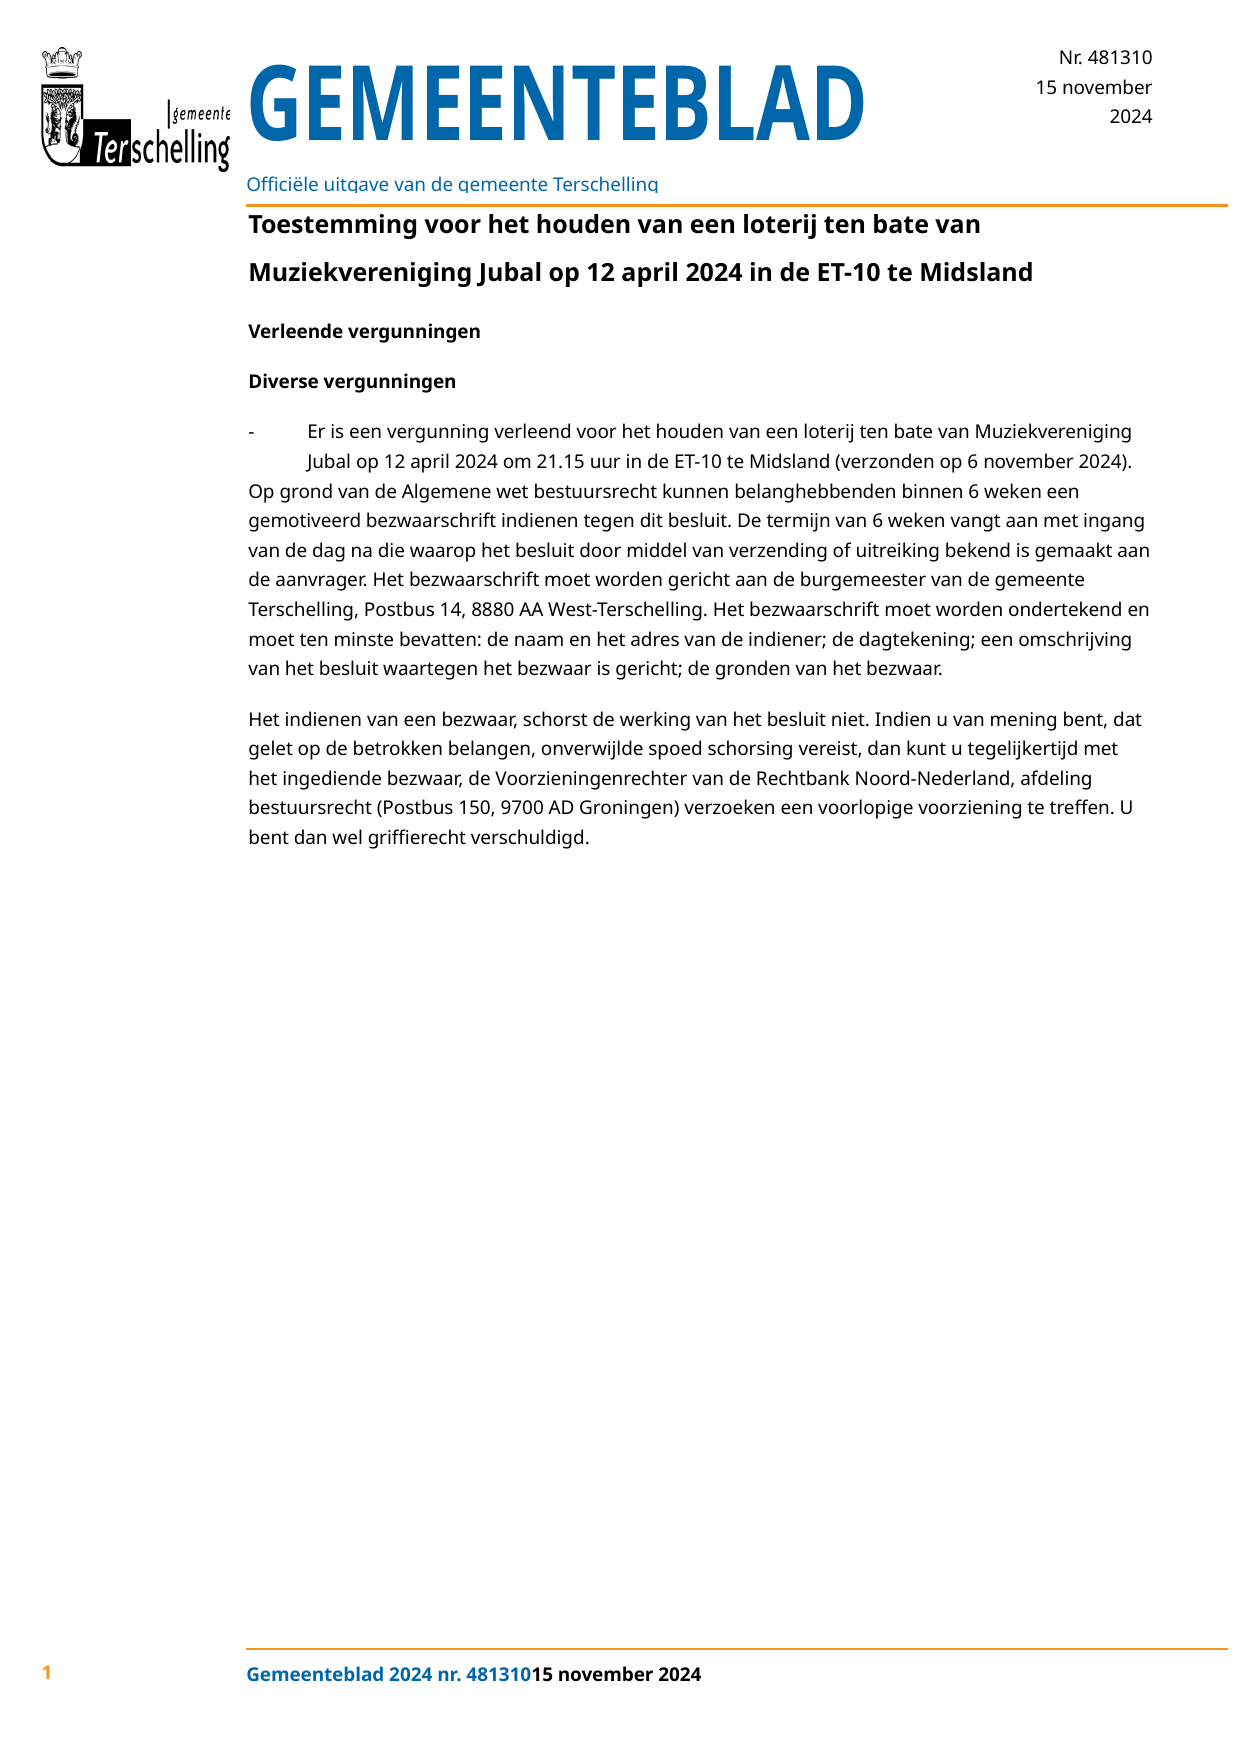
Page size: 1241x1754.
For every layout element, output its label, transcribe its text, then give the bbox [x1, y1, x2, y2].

text Verleende vergunningen [248, 318, 1152, 344]
picture [41, 47, 231, 172]
text Diverse vergunningen [248, 368, 1152, 394]
text Het indienen van een bezwaar, schorst de werking van het besluit niet. Indien u van mening bent, dat gelet op de betrokken belangen, onverwijlde spoed schorsing vereist, dan kunt u tegelijkertijd met het ingediende bezwaar, de Voorzieningenrechter van de Rechtbank Noord-Nederland, afdeling bestuursrecht (Postbus 150, 9700 AD Groningen) verzoeken een voorlopige voorziening te treffen. U bent dan wel griffierecht verschuldigd. [248, 706, 1152, 850]
text Op grond van de Algemene wet bestuursrecht kunnen belanghebbenden binnen 6 weken een gemotiveerd bezwaarschrift indienen tegen dit besluit. De termijn van 6 weken vangt aan met ingang van de dag na die waarop het besluit door middel van verzending of uitreiking bekend is gemaakt aan de aanvrager. Het bezwaarschrift moet worden gericht aan de burgemeester van de gemeente Terschelling, Postbus 14, 8880 AA West-Terschelling. Het bezwaarschrift moet worden ondertekend en moet ten minste bevatten: de naam en het adres van de indiener; de dagtekening; een omschrijving van het besluit waartegen het bezwaar is gericht; de gronden van het bezwaar. [248, 478, 1152, 681]
text Toestemming voor het houden van een loterij ten bate van Muziekvereniging Jubal op 12 april 2024 in de ET-10 te Midsland [248, 207, 1152, 288]
list Er is een vergunning verleend voor het houden van een loterij ten bate van Muziekvereniging Jubal op 12 april 2024 om 21.15 uur in de ET-10 te Midsland (verzonden op 6 november 2024). [248, 419, 1152, 474]
